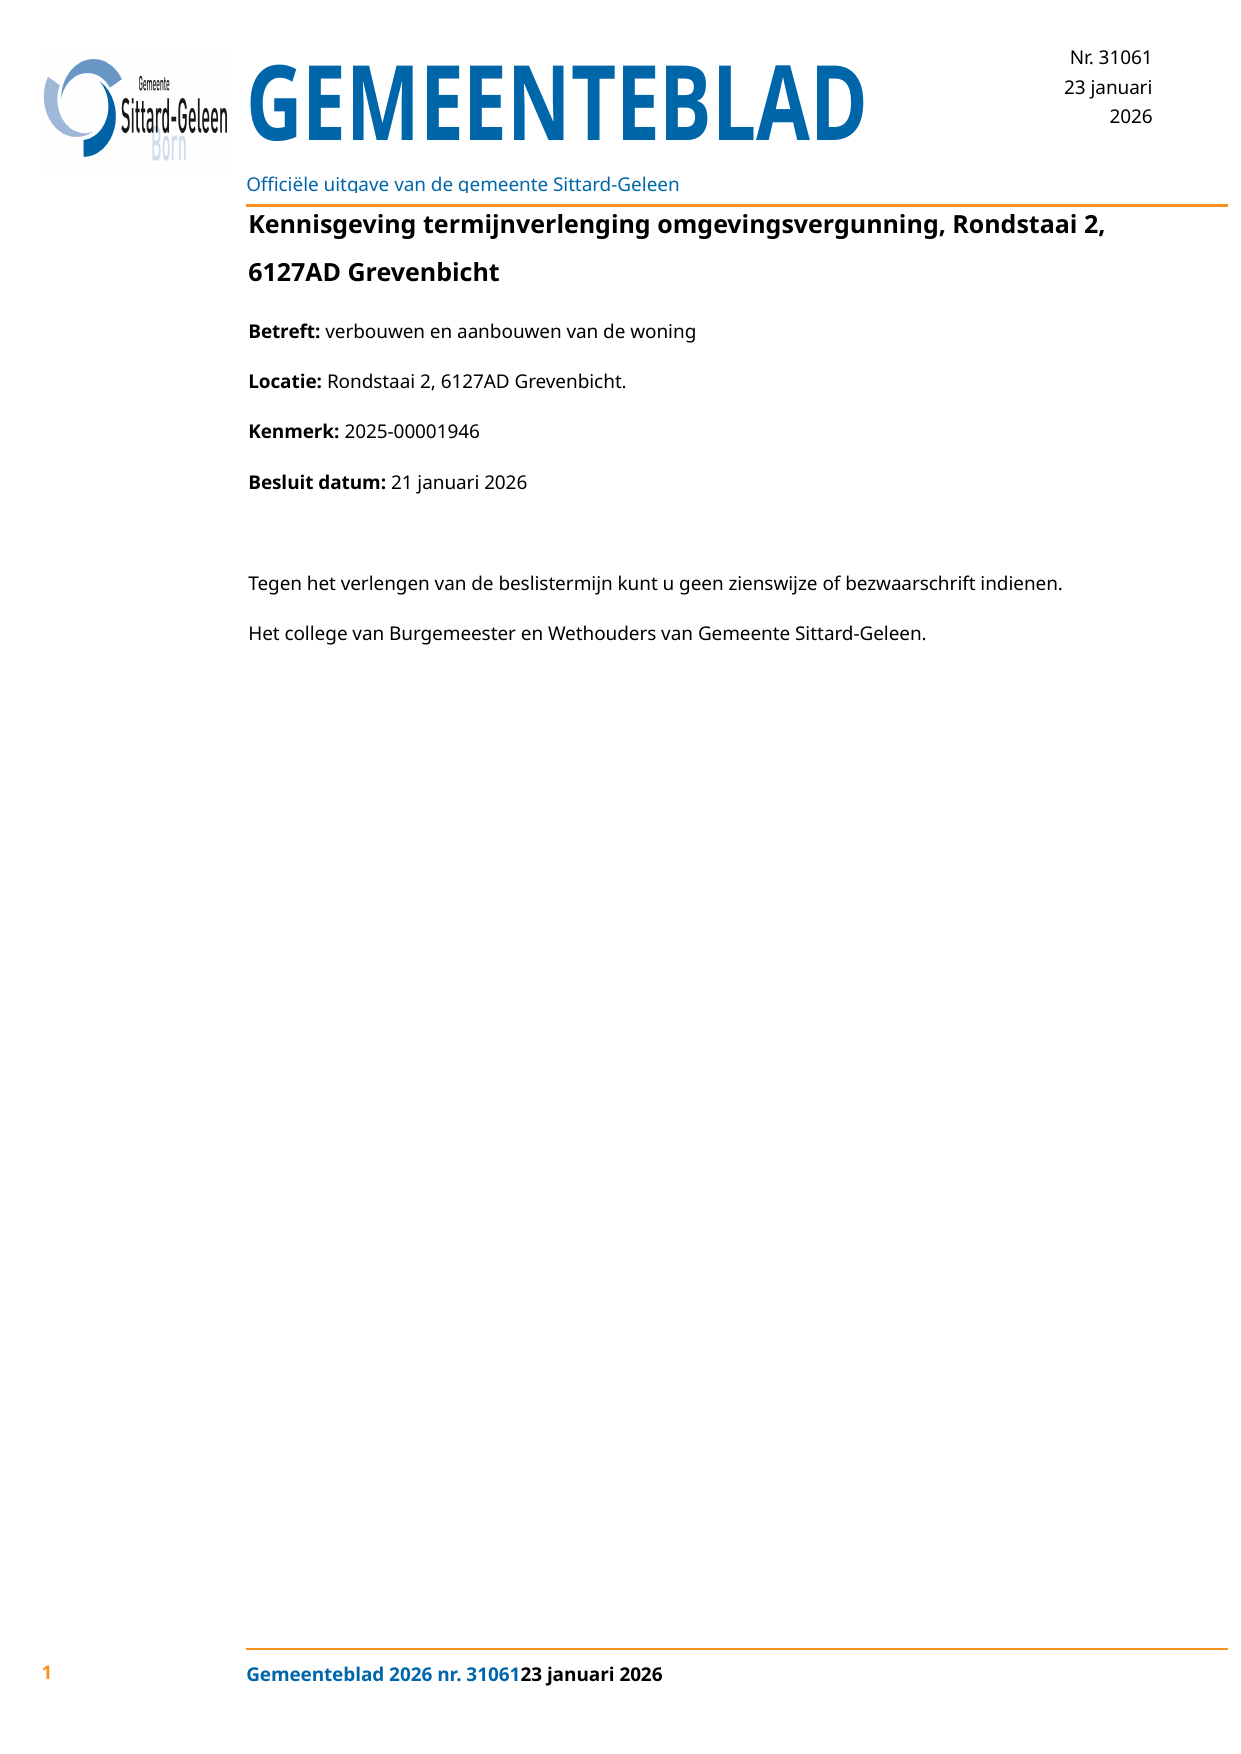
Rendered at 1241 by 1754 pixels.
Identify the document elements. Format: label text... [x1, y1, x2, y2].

text Betreft: verbouwen en aanbouwen van de woning [248, 318, 1152, 344]
picture [41, 47, 231, 172]
text Het college van Burgemeester en Wethouders van Gemeente Sittard-Geleen. [248, 620, 1152, 646]
text Locatie: Rondstaai 2, 6127AD Grevenbicht. [248, 368, 1152, 394]
text Kenmerk: 2025-00001946 [248, 419, 1152, 444]
text Besluit datum: 21 januari 2026 [248, 469, 1152, 495]
text Kennisgeving termijnverlenging omgevingsvergunning, Rondstaai 2, 6127AD Grevenbicht [248, 207, 1152, 288]
text Tegen het verlengen van de beslistermijn kunt u geen zienswijze of bezwaarschrift indienen. [248, 570, 1152, 596]
